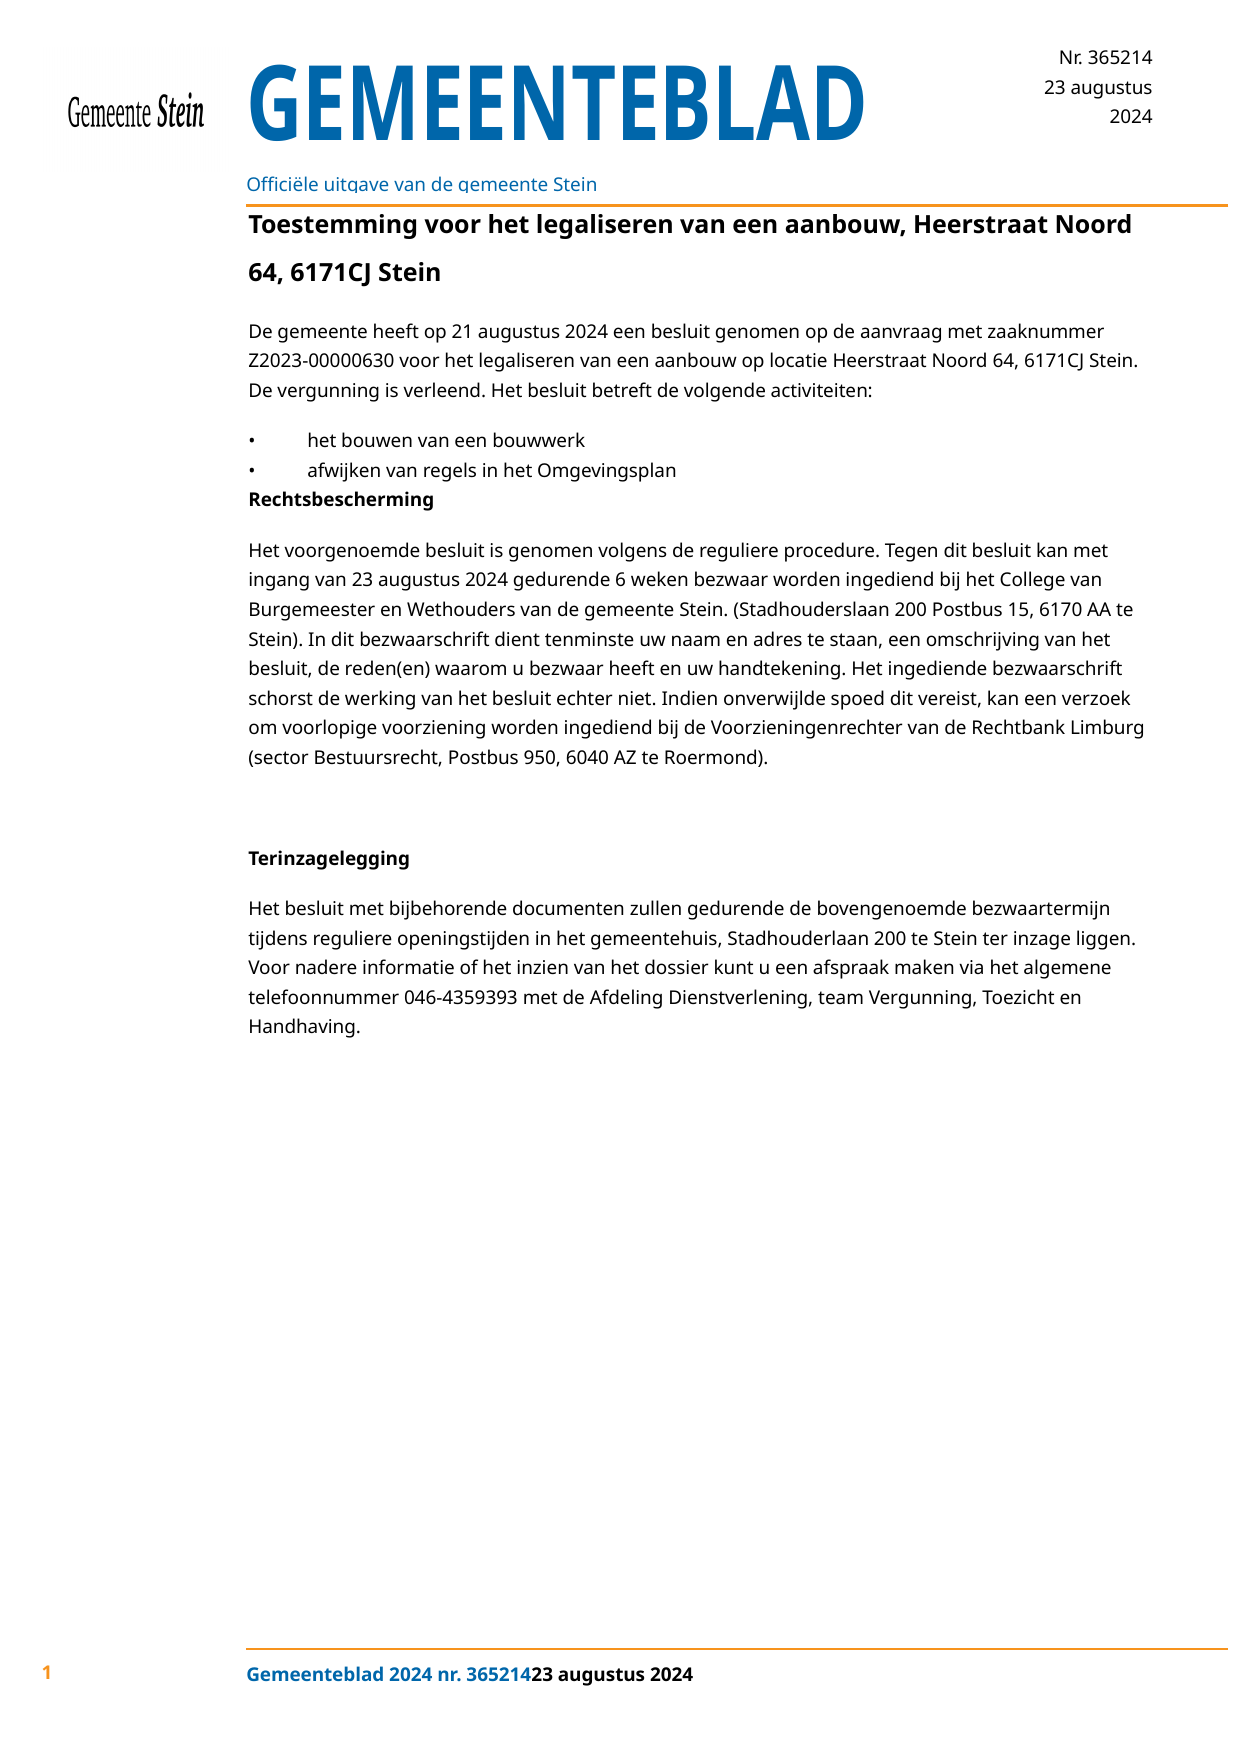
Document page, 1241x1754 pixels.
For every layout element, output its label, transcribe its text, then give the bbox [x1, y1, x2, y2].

text Het besluit met bijbehorende documenten zullen gedurende de bovengenoemde bezwaartermijn tijdens reguliere openingstijden in het gemeentehuis, Stadhouderlaan 200 te Stein ter inzage liggen. Voor nadere informatie of het inzien van het dossier kunt u een afspraak maken via het algemene telefoonnummer 046-4359393 met de Afdeling Dienstverlening, team Vergunning, Toezicht en Handhaving. [248, 895, 1152, 1039]
text Toestemming voor het legaliseren van een aanbouw, Heerstraat Noord 64, 6171CJ Stein [248, 207, 1152, 288]
text De gemeente heeft op 21 augustus 2024 een besluit genomen op de aanvraag met zaaknummer Z2023-00000630 voor het legaliseren van een aanbouw op locatie Heerstraat Noord 64, 6171CJ Stein. De vergunning is verleend. Het besluit betreft de volgende activiteiten: [248, 318, 1152, 403]
text Het voorgenoemde besluit is genomen volgens de reguliere procedure. Tegen dit besluit kan met ingang van 23 augustus 2024 gedurende 6 weken bezwaar worden ingediend bij het College van Burgemeester en Wethouders van de gemeente Stein. (Stadhouderslaan 200 Postbus 15, 6170 AA te Stein). In dit bezwaarschrift dient tenminste uw naam en adres te staan, een omschrijving van het besluit, de reden(en) waarom u bezwaar heeft en uw handtekening. Het ingediende bezwaarschrift schorst de werking van het besluit echter niet. Indien onverwijlde spoed dit vereist, kan een verzoek om voorlopige voorziening worden ingediend bij de Voorzieningenrechter van de Rechtbank Limburg (sector Bestuursrecht, Postbus 950, 6040 AZ te Roermond). [248, 537, 1152, 770]
list afwijken van regels in het Omgevingsplan [248, 457, 1152, 483]
text Rechtsbescherming [248, 487, 1152, 512]
list het bouwen van een bouwwerk [248, 427, 1152, 453]
picture [41, 47, 231, 172]
text Terinzagelegging [248, 845, 1152, 871]
